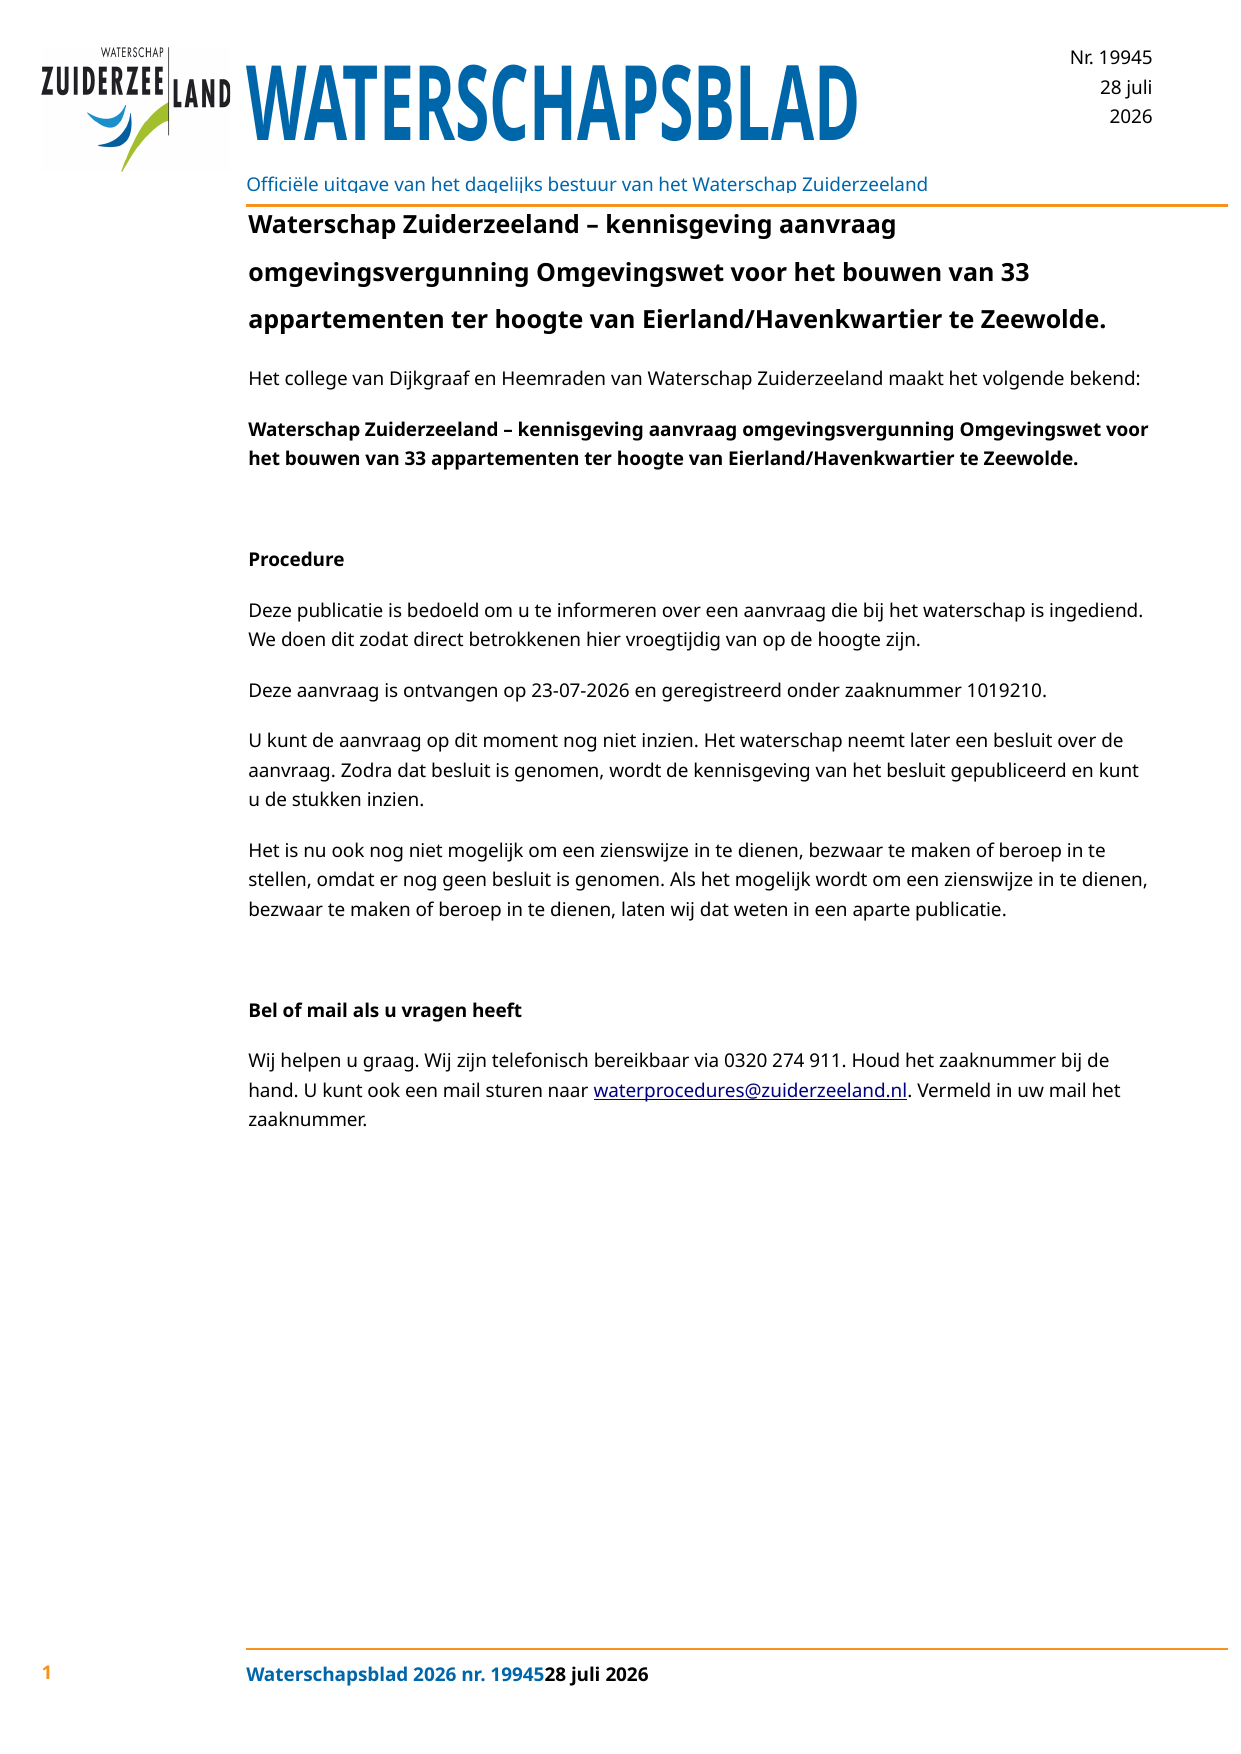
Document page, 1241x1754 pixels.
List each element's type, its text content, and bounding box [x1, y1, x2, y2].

text Het is nu ook nog niet mogelijk om een zienswijze in te dienen, bezwaar te maken of beroep in te stellen, omdat er nog geen besluit is genomen. Als het mogelijk wordt om een zienswijze in te dienen, bezwaar te maken of beroep in te dienen, laten wij dat weten in een aparte publicatie. [248, 837, 1152, 922]
text Wij helpen u graag. Wij zijn telefonisch bereikbaar via 0320 274 911. Houd het zaaknummer bij de hand. U kunt ook een mail sturen naar waterprocedures@zuiderzeeland.nl. Vermeld in uw mail het zaaknummer. [248, 1047, 1152, 1132]
picture [41, 47, 231, 172]
text Procedure [248, 546, 1152, 572]
text Waterschap Zuiderzeeland – kennisgeving aanvraag omgevingsvergunning Omgevingswet voor het bouwen van 33 appartementen ter hoogte van Eierland/Havenkwartier te Zeewolde. [248, 416, 1152, 471]
text Deze publicatie is bedoeld om u te informeren over een aanvraag die bij het waterschap is ingediend. We doen dit zodat direct betrokkenen hier vroegtijdig van op de hoogte zijn. [248, 597, 1152, 652]
text Bel of mail als u vragen heeft [248, 997, 1152, 1022]
text U kunt de aanvraag op dit moment nog niet inzien. Het waterschap neemt later een besluit over de aanvraag. Zodra dat besluit is genomen, wordt de kennisgeving van het besluit gepubliceerd en kunt u de stukken inzien. [248, 727, 1152, 812]
text Deze aanvraag is ontvangen op 23-07-2026 en geregistreerd onder zaaknummer 1019210. [248, 677, 1152, 702]
text Het college van Dijkgraaf en Heemraden van Waterschap Zuiderzeeland maakt het volgende bekend: [248, 366, 1152, 391]
text Waterschap Zuiderzeeland – kennisgeving aanvraag omgevingsvergunning Omgevingswet voor het bouwen van 33 appartementen ter hoogte van Eierland/Havenkwartier te Zeewolde. [248, 207, 1152, 336]
